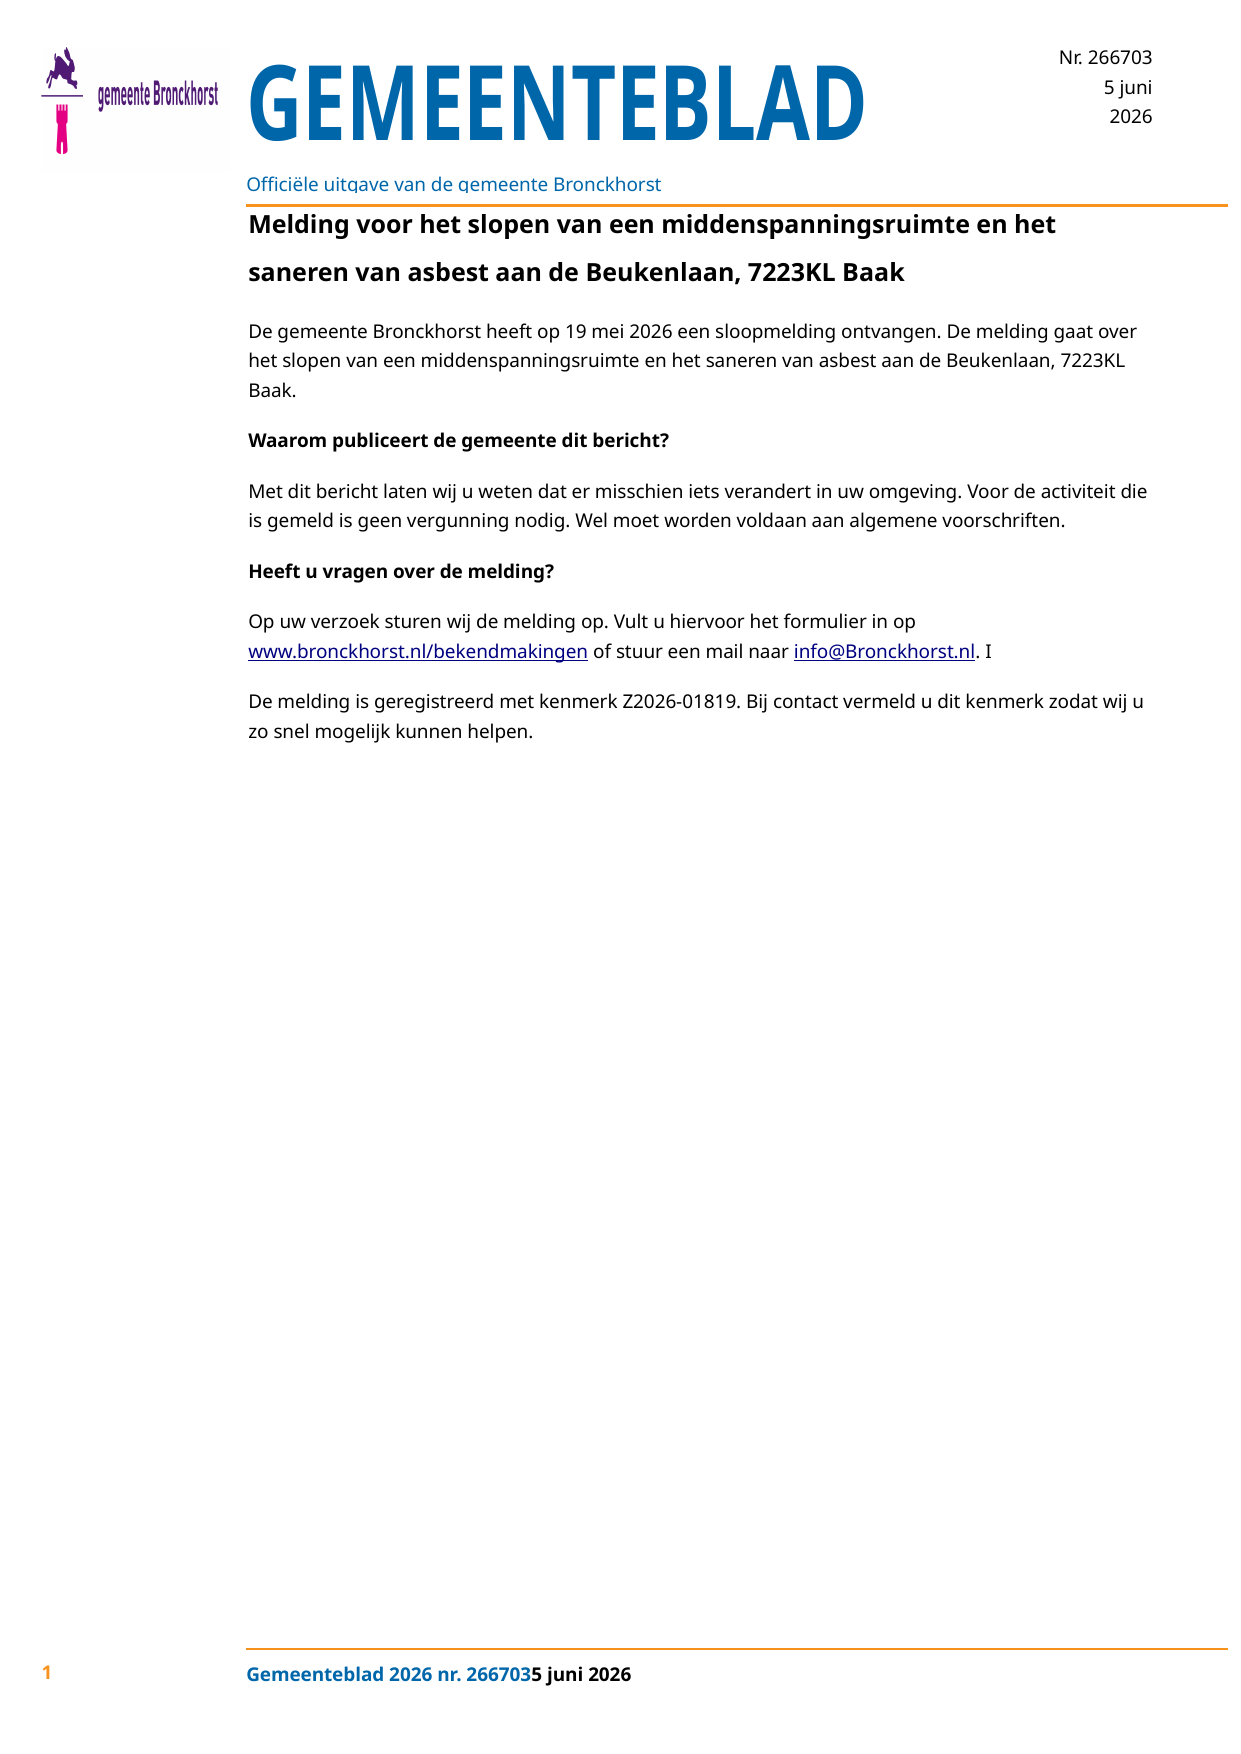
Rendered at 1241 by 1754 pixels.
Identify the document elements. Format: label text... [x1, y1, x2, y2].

text De gemeente Bronckhorst heeft op 19 mei 2026 een sloopmelding ontvangen. De melding gaat over het slopen van een middenspanningsruimte en het saneren van asbest aan de Beukenlaan, 7223KL Baak. [248, 318, 1152, 403]
text Melding voor het slopen van een middenspanningsruimte en het saneren van asbest aan de Beukenlaan, 7223KL Baak [248, 207, 1152, 288]
text De melding is geregistreerd met kenmerk Z2026-01819. Bij contact vermeld u dit kenmerk zodat wij u zo snel mogelijk kunnen helpen. [248, 688, 1152, 744]
picture [41, 47, 231, 172]
text Waarom publiceert de gemeente dit bericht? [248, 427, 1152, 453]
text Heeft u vragen over de melding? [248, 558, 1152, 584]
text Op uw verzoek sturen wij de melding op. Vult u hiervoor het formulier in op www.bronckhorst.nl/bekendmakingen of stuur een mail naar info@Bronckhorst.nl. I [248, 608, 1152, 664]
text Met dit bericht laten wij u weten dat er misschien iets verandert in uw omgeving. Voor de activiteit die is gemeld is geen vergunning nodig. Wel moet worden voldaan aan algemene voorschriften. [248, 478, 1152, 533]
